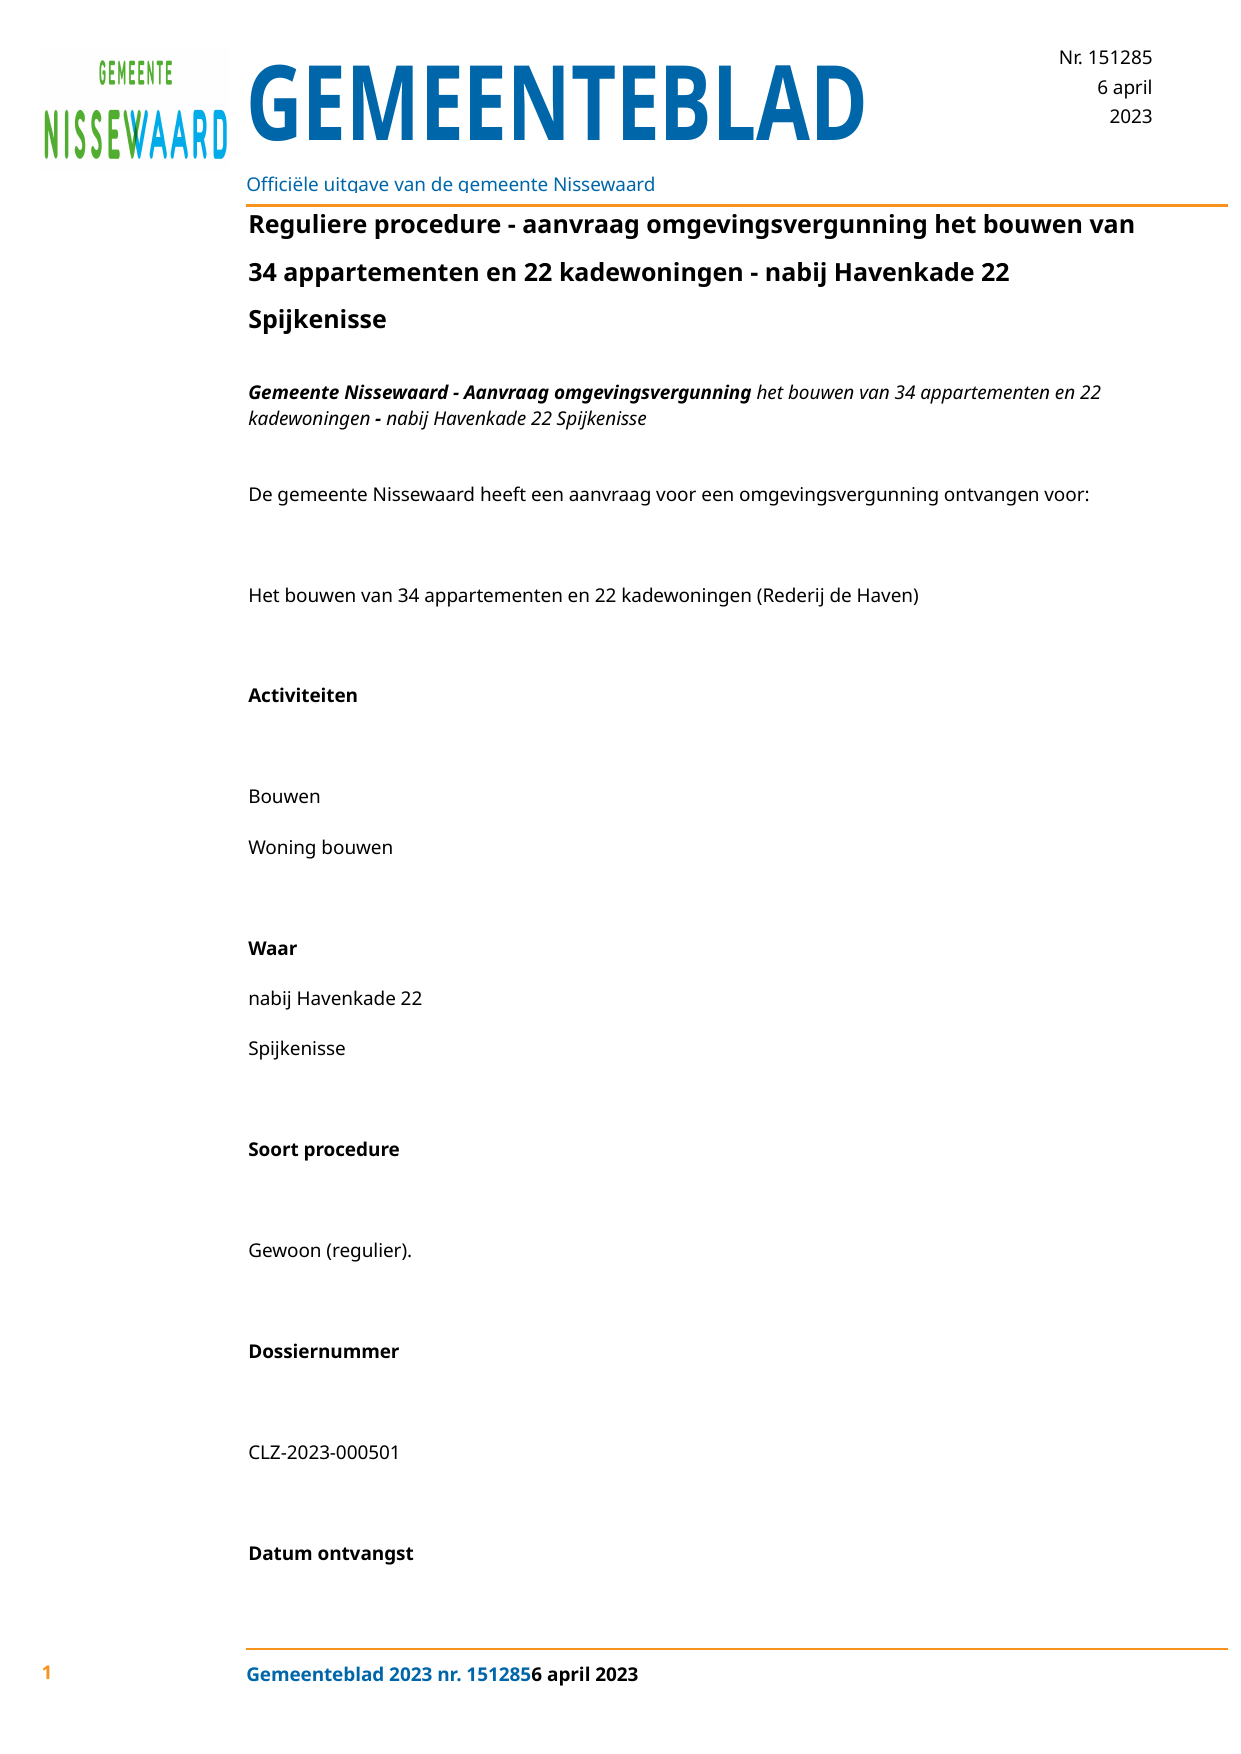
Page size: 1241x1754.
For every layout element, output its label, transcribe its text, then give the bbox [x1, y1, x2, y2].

text Reguliere procedure - aanvraag omgevingsvergunning het bouwen van 34 appartementen en 22 kadewoningen - nabij Havenkade 22 Spijkenisse [248, 207, 1152, 336]
text Dossiernummer [248, 1338, 1152, 1364]
text Het bouwen van 34 appartementen en 22 kadewoningen (Rederij de Haven) [248, 582, 1152, 607]
text Gewoon (regulier). [248, 1237, 1152, 1263]
text Bouwen [248, 783, 1152, 809]
text Woning bouwen [248, 834, 1152, 859]
text Activiteiten [248, 683, 1152, 708]
text nabij Havenkade 22 [248, 985, 1152, 1011]
text Waar [248, 935, 1152, 960]
text Soort procedure [248, 1136, 1152, 1162]
text De gemeente Nissewaard heeft een aanvraag voor een omgevingsvergunning ontvangen voor: [248, 481, 1152, 507]
text Datum ontvangst [248, 1540, 1152, 1565]
text Gemeente Nissewaard - Aanvraag omgevingsvergunning het bouwen van 34 appartementen en 22 kadewoningen - nabij Havenkade 22 Spijkenisse [248, 379, 1152, 431]
text CLZ-2023-000501 [248, 1439, 1152, 1464]
picture [41, 47, 231, 172]
text Spijkenisse [248, 1036, 1152, 1061]
